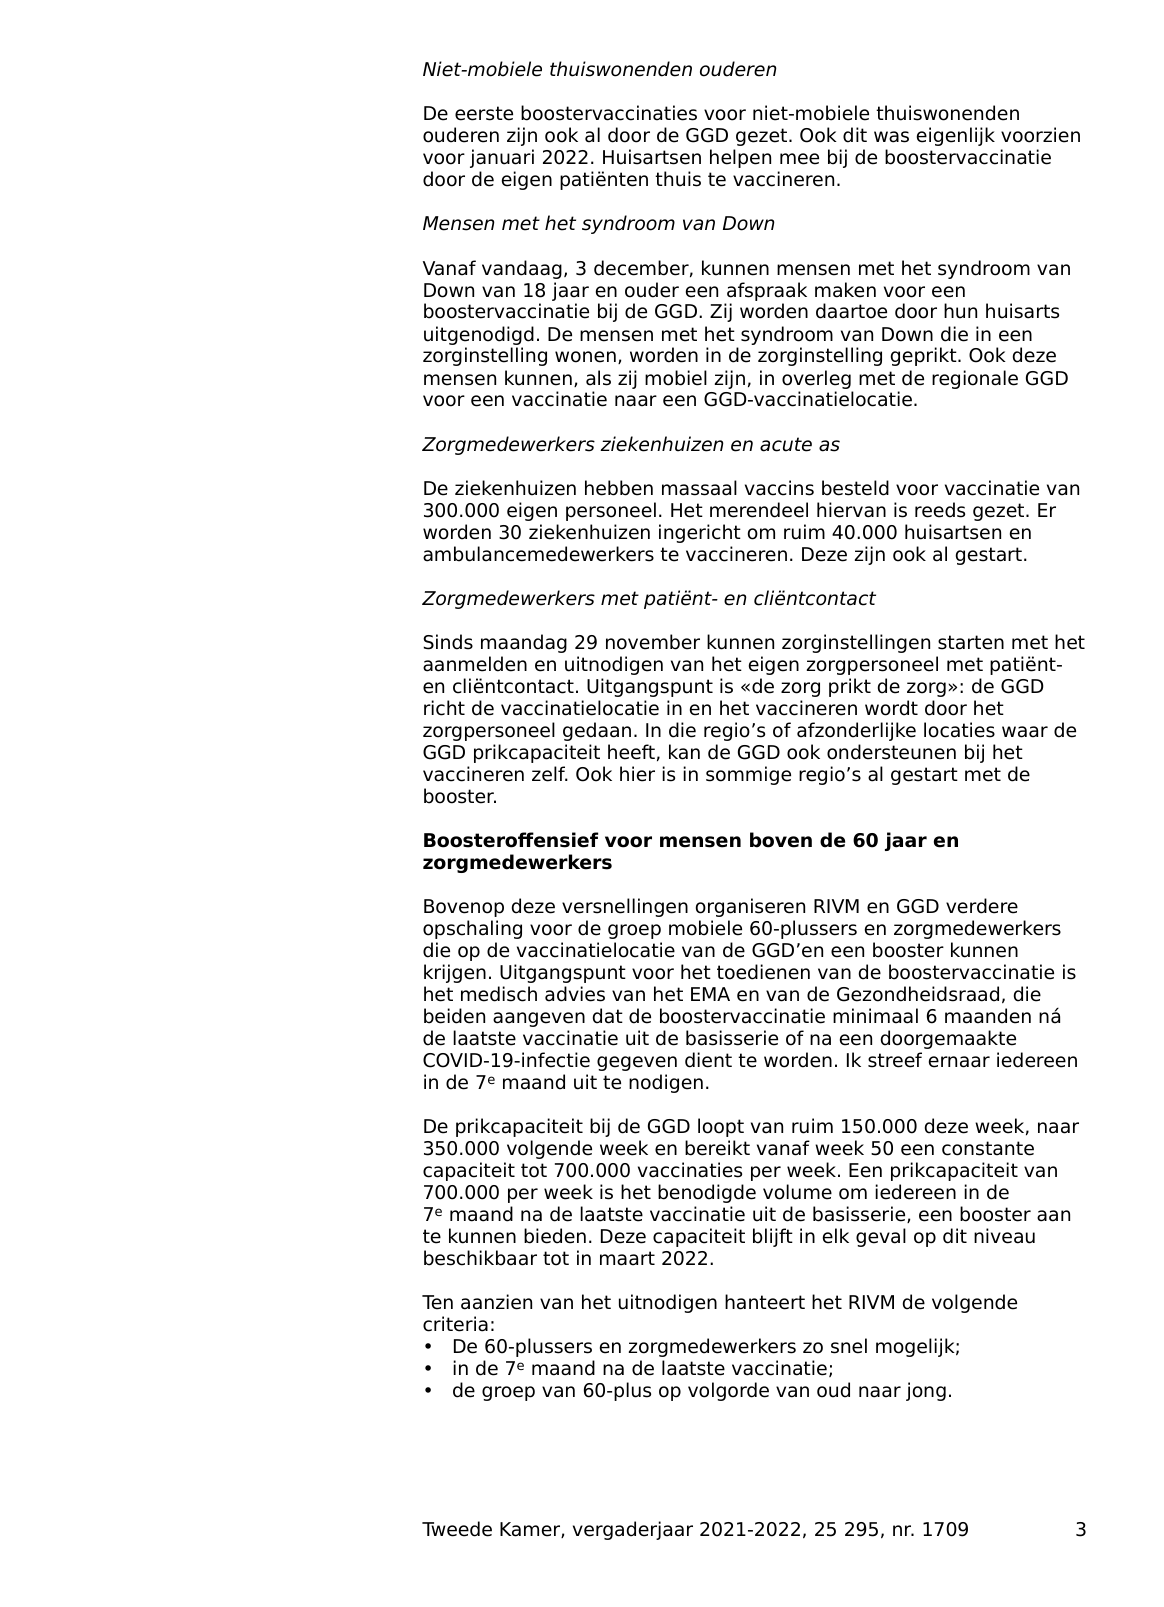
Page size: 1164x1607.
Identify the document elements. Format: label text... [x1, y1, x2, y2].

subtitle Mensen met het syndroom van Down [422, 213, 1087, 235]
text Bovenop deze versnellingen organiseren RIVM en GGD verdere opschaling voor de groep mobiele 60-plussers en zorgmedewerkers die op de vaccinatielocatie van de GGD’en een booster kunnen krijgen. Uitgangspunt voor het toedienen van de boostervaccinatie is het medisch advies van het EMA en van de Gezondheidsraad, die beiden aangeven dat de boostervaccinatie minimaal 6 maanden ná de laatste vaccinatie uit de basisserie of na een doorgemaakte COVID-19-infectie gegeven dient te worden. Ik streef ernaar iedereen in de 7e maand uit te nodigen. [422, 896, 1087, 1094]
text • de groep van 60-plus op volgorde van oud naar jong. [422, 1380, 1087, 1402]
subtitle Zorgmedewerkers met patiënt- en cliëntcontact [422, 588, 1087, 610]
text De ziekenhuizen hebben massaal vaccins besteld voor vaccinatie van 300.000 eigen personeel. Het merendeel hiervan is reeds gezet. Er worden 30 ziekenhuizen ingericht om ruim 40.000 huisartsen en ambulancemedewerkers te vaccineren. Deze zijn ook al gestart. [422, 478, 1087, 566]
subtitle Boosteroffensief voor mensen boven de 60 jaar en zorgmedewerkers [422, 830, 1087, 874]
text De prikcapaciteit bij de GGD loopt van ruim 150.000 deze week, naar 350.000 volgende week en bereikt vanaf week 50 een constante capaciteit tot 700.000 vaccinaties per week. Een prikcapaciteit van 700.000 per week is het benodigde volume om iedereen in de 7e maand na de laatste vaccinatie uit de basisserie, een booster aan te kunnen bieden. Deze capaciteit blijft in elk geval op dit niveau beschikbaar tot in maart 2022. [422, 1116, 1087, 1270]
subtitle Niet-mobiele thuiswonenden ouderen [422, 59, 1087, 81]
text Ten aanzien van het uitnodigen hanteert het RIVM de volgende criteria: [422, 1292, 1087, 1336]
text • in de 7e maand na de laatste vaccinatie; [422, 1358, 1087, 1380]
text • De 60-plussers en zorgmedewerkers zo snel mogelijk; [422, 1336, 1087, 1358]
subtitle Zorgmedewerkers ziekenhuizen en acute as [422, 433, 1087, 456]
text Sinds maandag 29 november kunnen zorginstellingen starten met het aanmelden en uitnodigen van het eigen zorgpersoneel met patiënt- en cliëntcontact. Uitgangspunt is «de zorg prikt de zorg»: de GGD richt de vaccinatielocatie in en het vaccineren wordt door het zorgpersoneel gedaan. In die regio’s of afzonderlijke locaties waar de GGD prikcapaciteit heeft, kan de GGD ook ondersteunen bij het vaccineren zelf. Ook hier is in sommige regio’s al gestart met de booster. [422, 632, 1087, 808]
text Vanaf vandaag, 3 december, kunnen mensen met het syndroom van Down van 18 jaar en ouder een afspraak maken voor een boostervaccinatie bij de GGD. Zij worden daartoe door hun huisarts uitgenodigd. De mensen met het syndroom van Down die in een zorginstelling wonen, worden in de zorginstelling geprikt. Ook deze mensen kunnen, als zij mobiel zijn, in overleg met de regionale GGD voor een vaccinatie naar een GGD-vaccinatielocatie. [422, 257, 1087, 411]
text De eerste boostervaccinaties voor niet-mobiele thuiswonenden ouderen zijn ook al door de GGD gezet. Ook dit was eigenlijk voorzien voor januari 2022. Huisartsen helpen mee bij de boostervaccinatie door de eigen patiënten thuis te vaccineren. [422, 103, 1087, 191]
